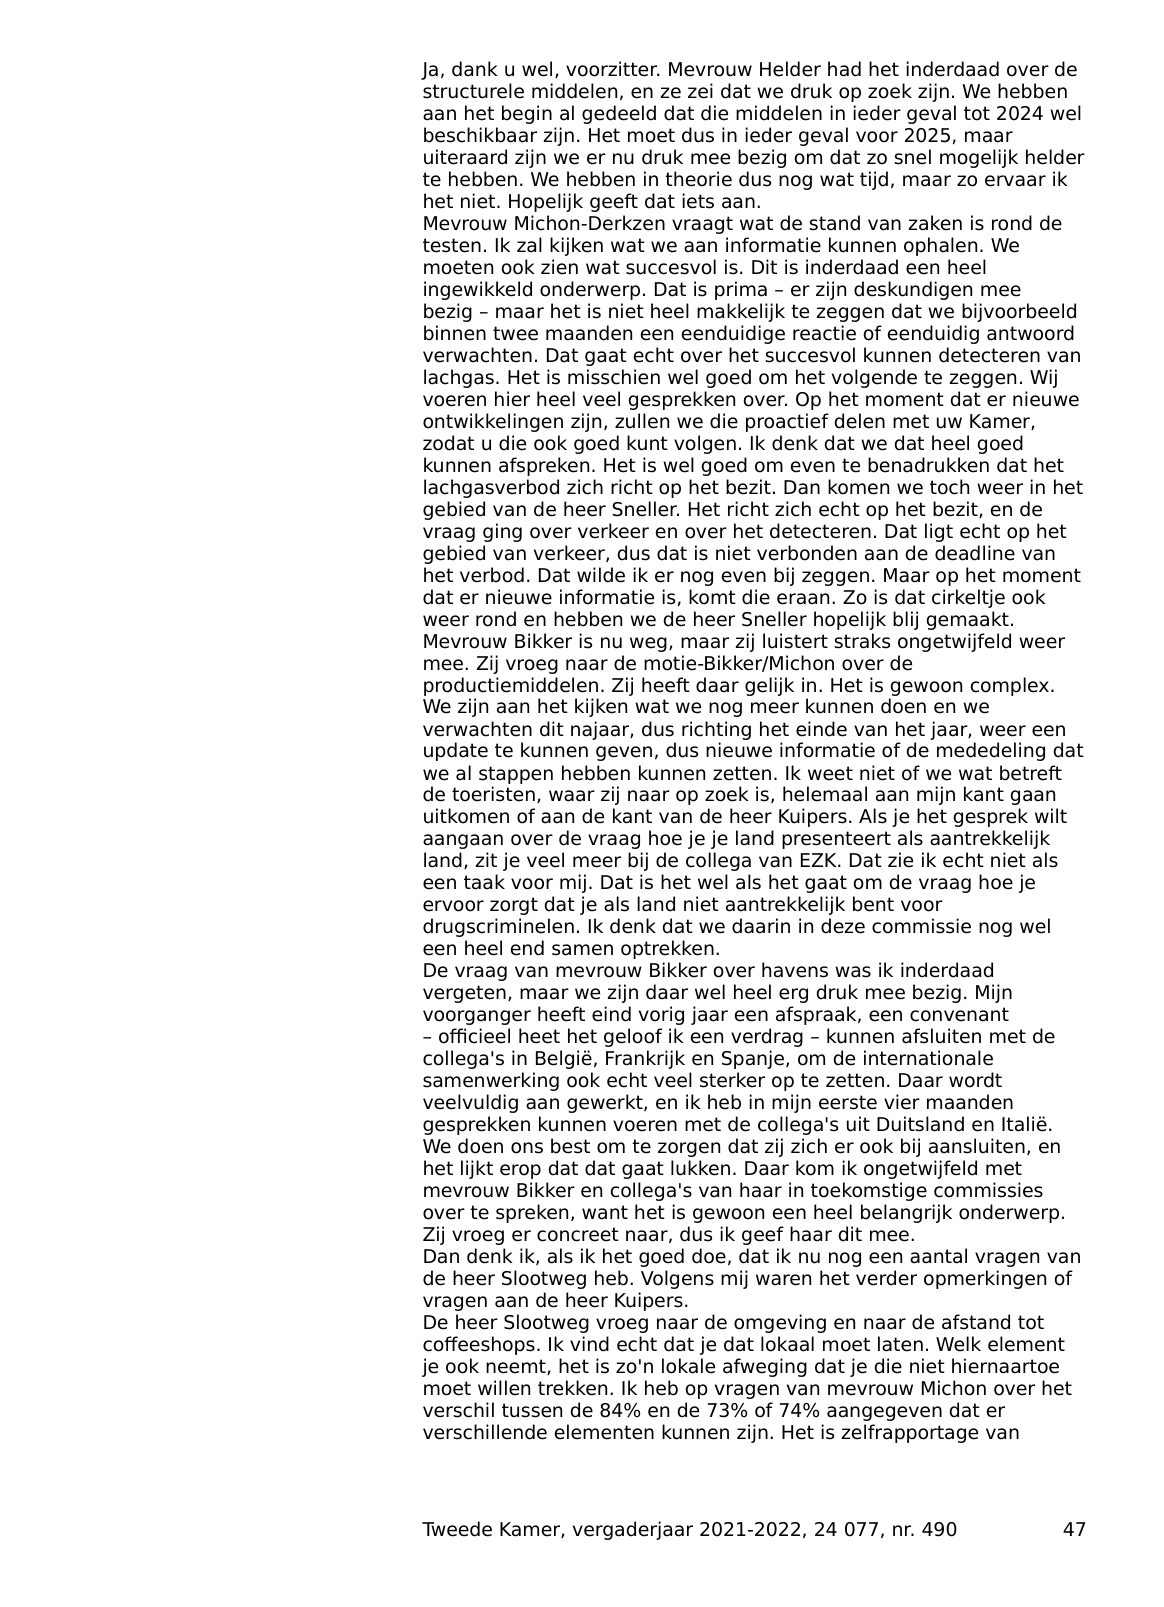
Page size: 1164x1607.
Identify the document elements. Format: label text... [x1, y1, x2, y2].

text De vraag van mevrouw Bikker over havens was ik inderdaad vergeten, maar we zijn daar wel heel erg druk mee bezig. Mijn voorganger heeft eind vorig jaar een afspraak, een convenant – officieel heet het geloof ik een verdrag – kunnen afsluiten met de collega's in België, Frankrijk en Spanje, om de internationale samenwerking ook echt veel sterker op te zetten. Daar wordt veelvuldig aan gewerkt, en ik heb in mijn eerste vier maanden gesprekken kunnen voeren met de collega's uit Duitsland en Italië. We doen ons best om te zorgen dat zij zich er ook bij aansluiten, en het lijkt erop dat dat gaat lukken. Daar kom ik ongetwijfeld met mevrouw Bikker en collega's van haar in toekomstige commissies over te spreken, want het is gewoon een heel belangrijk onderwerp. Zij vroeg er concreet naar, dus ik geef haar dit mee. [422, 960, 1087, 1246]
text Ja, dank u wel, voorzitter. Mevrouw Helder had het inderdaad over de structurele middelen, en ze zei dat we druk op zoek zijn. We hebben aan het begin al gedeeld dat die middelen in ieder geval tot 2024 wel beschikbaar zijn. Het moet dus in ieder geval voor 2025, maar uiteraard zijn we er nu druk mee bezig om dat zo snel mogelijk helder te hebben. We hebben in theorie dus nog wat tijd, maar zo ervaar ik het niet. Hopelijk geeft dat iets aan. [422, 59, 1087, 213]
text Dan denk ik, als ik het goed doe, dat ik nu nog een aantal vragen van de heer Slootweg heb. Volgens mij waren het verder opmerkingen of vragen aan de heer Kuipers. [422, 1246, 1087, 1312]
text Mevrouw Bikker is nu weg, maar zij luistert straks ongetwijfeld weer mee. Zij vroeg naar de motie-Bikker/Michon over de productiemiddelen. Zij heeft daar gelijk in. Het is gewoon complex. We zijn aan het kijken wat we nog meer kunnen doen en we verwachten dit najaar, dus richting het einde van het jaar, weer een update te kunnen geven, dus nieuwe informatie of de mededeling dat we al stappen hebben kunnen zetten. Ik weet niet of we wat betreft de toeristen, waar zij naar op zoek is, helemaal aan mijn kant gaan uitkomen of aan de kant van de heer Kuipers. Als je het gesprek wilt aangaan over de vraag hoe je je land presenteert als aantrekkelijk land, zit je veel meer bij de collega van EZK. Dat zie ik echt niet als een taak voor mij. Dat is het wel als het gaat om de vraag hoe je ervoor zorgt dat je als land niet aantrekkelijk bent voor drugscriminelen. Ik denk dat we daarin in deze commissie nog wel een heel end samen optrekken. [422, 631, 1087, 960]
text Mevrouw Michon-Derkzen vraagt wat de stand van zaken is rond de testen. Ik zal kijken wat we aan informatie kunnen ophalen. We moeten ook zien wat succesvol is. Dit is inderdaad een heel ingewikkeld onderwerp. Dat is prima – er zijn deskundigen mee bezig – maar het is niet heel makkelijk te zeggen dat we bijvoorbeeld binnen twee maanden een eenduidige reactie of eenduidig antwoord verwachten. Dat gaat echt over het succesvol kunnen detecteren van lachgas. Het is misschien wel goed om het volgende te zeggen. Wij voeren hier heel veel gesprekken over. Op het moment dat er nieuwe ontwikkelingen zijn, zullen we die proactief delen met uw Kamer, zodat u die ook goed kunt volgen. Ik denk dat we dat heel goed kunnen afspreken. Het is wel goed om even te benadrukken dat het lachgasverbod zich richt op het bezit. Dan komen we toch weer in het gebied van de heer Sneller. Het richt zich echt op het bezit, en de vraag ging over verkeer en over het detecteren. Dat ligt echt op het gebied van verkeer, dus dat is niet verbonden aan de deadline van het verbod. Dat wilde ik er nog even bij zeggen. Maar op het moment dat er nieuwe informatie is, komt die eraan. Zo is dat cirkeltje ook weer rond en hebben we de heer Sneller hopelijk blij gemaakt. [422, 213, 1087, 631]
text De heer Slootweg vroeg naar de omgeving en naar de afstand tot coffeeshops. Ik vind echt dat je dat lokaal moet laten. Welk element je ook neemt, het is zo'n lokale afweging dat je die niet hiernaartoe moet willen trekken. Ik heb op vragen van mevrouw Michon over het verschil tussen de 84% en de 73% of 74% aangegeven dat er verschillende elementen kunnen zijn. Het is zelfrapportage van [422, 1312, 1087, 1444]
